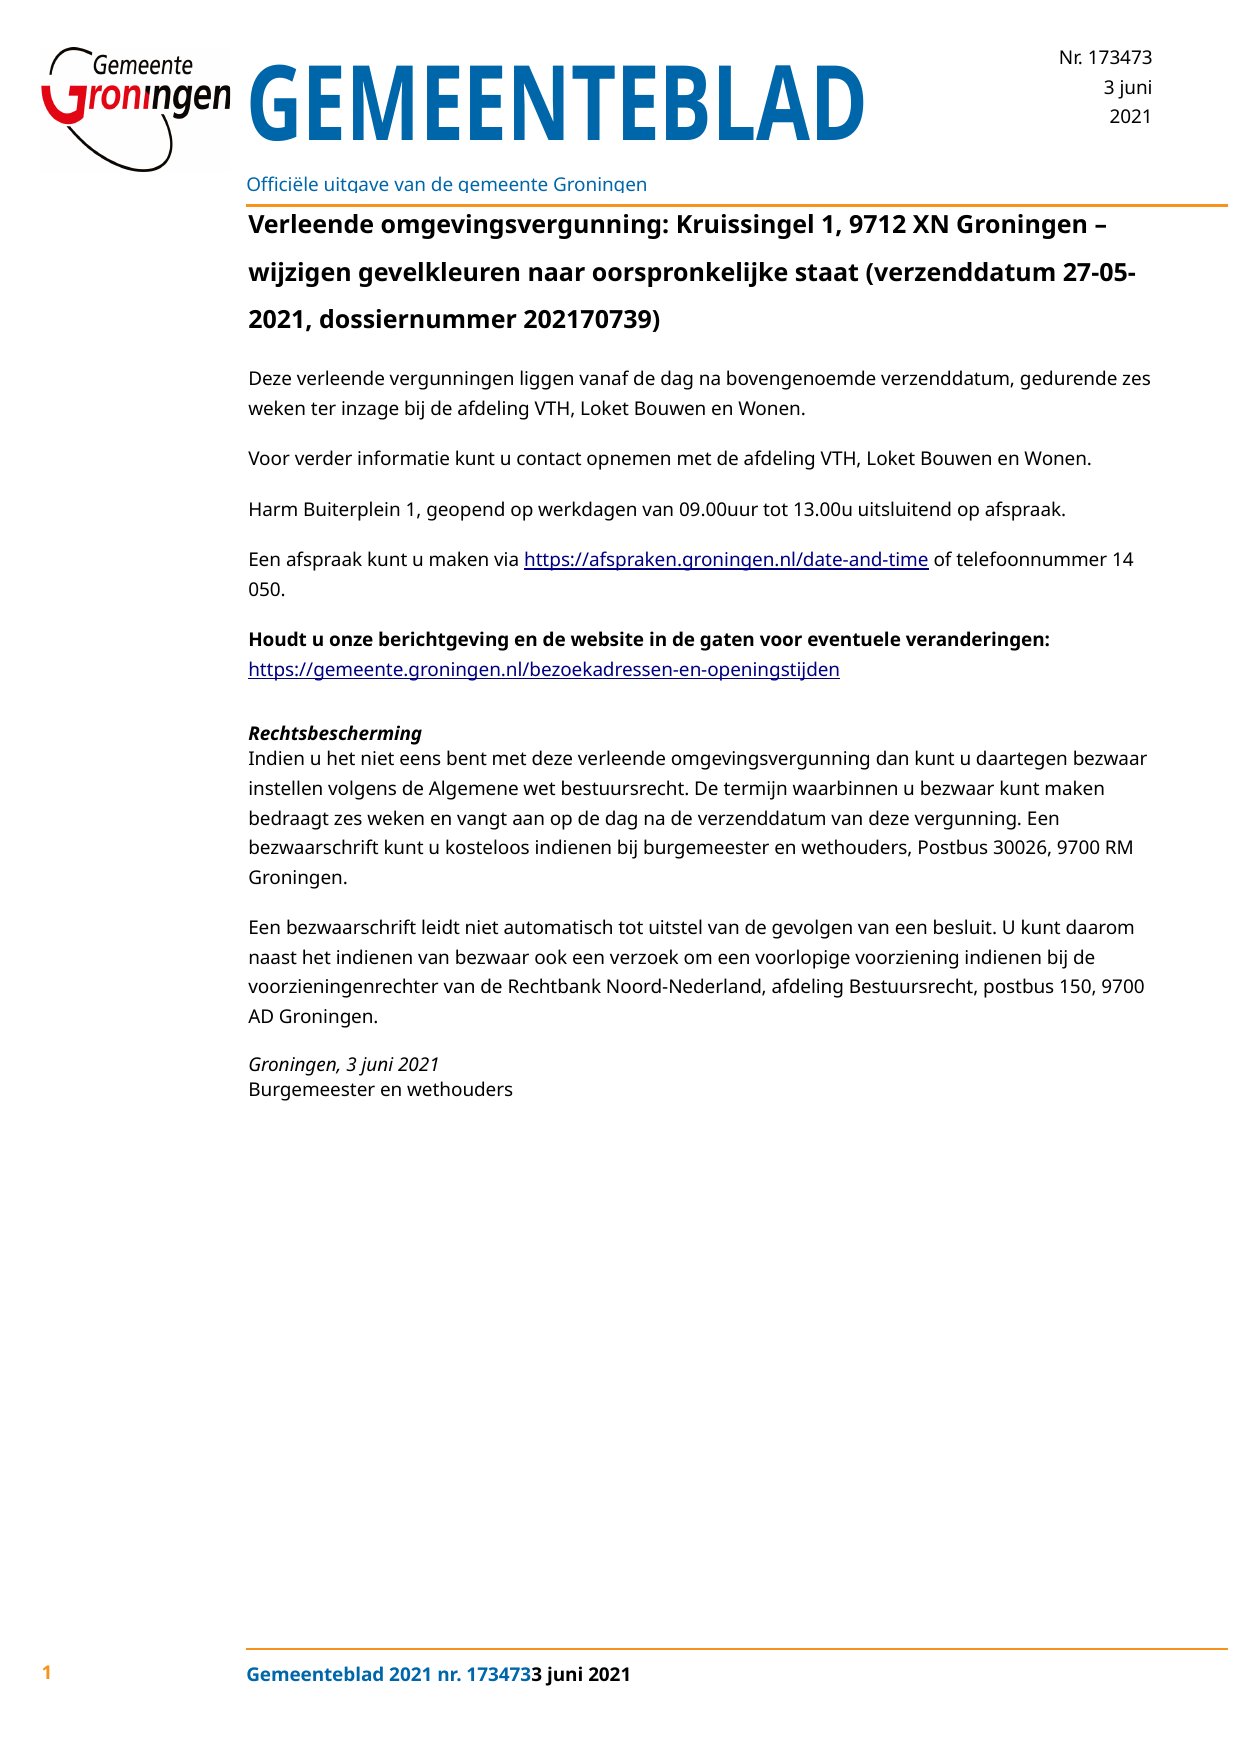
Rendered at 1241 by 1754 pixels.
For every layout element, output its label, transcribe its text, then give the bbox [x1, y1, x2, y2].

text Harm Buiterplein 1, geopend op werkdagen van 09.00uur tot 13.00u uitsluitend op afspraak. [248, 496, 1152, 522]
text Houdt u onze berichtgeving en de website in de gaten voor eventuele veranderingen: https://gemeente.groningen.nl/bezoekadressen-en-openingstijden [248, 626, 1152, 682]
text Rechtsbescherming [248, 720, 1152, 746]
text Een bezwaarschrift leidt niet automatisch tot uitstel van de gevolgen van een besluit. U kunt daarom naast het indienen van bezwaar ook een verzoek om een voorlopige voorziening indienen bij de voorzieningenrechter van de Rechtbank Noord-Nederland, afdeling Bestuursrecht, postbus 150, 9700 AD Groningen. [248, 914, 1152, 1029]
text Burgemeester en wethouders [248, 1077, 1152, 1102]
text Deze verleende vergunningen liggen vanaf de dag na bovengenoemde verzenddatum, gedurende zes weken ter inzage bij de afdeling VTH, Loket Bouwen en Wonen. [248, 366, 1152, 421]
picture [41, 47, 231, 172]
text Voor verder informatie kunt u contact opnemen met de afdeling VTH, Loket Bouwen en Wonen. [248, 446, 1152, 471]
text Groningen, 3 juni 2021 [248, 1051, 1152, 1077]
text Indien u het niet eens bent met deze verleende omgevingsvergunning dan kunt u daartegen bezwaar instellen volgens de Algemene wet bestuursrecht. De termijn waarbinnen u bezwaar kunt maken bedraagt zes weken en vangt aan op de dag na de verzenddatum van deze vergunning. Een bezwaarschrift kunt u kosteloos indienen bij burgemeester en wethouders, Postbus 30026, 9700 RM Groningen. [248, 746, 1152, 890]
text Een afspraak kunt u maken via https://afspraken.groningen.nl/date-and-time of telefoonnummer 14 050. [248, 546, 1152, 602]
text Verleende omgevingsvergunning: Kruissingel 1, 9712 XN Groningen – wijzigen gevelkleuren naar oorspronkelijke staat (verzenddatum 27-05-2021, dossiernummer 202170739) [248, 207, 1152, 336]
